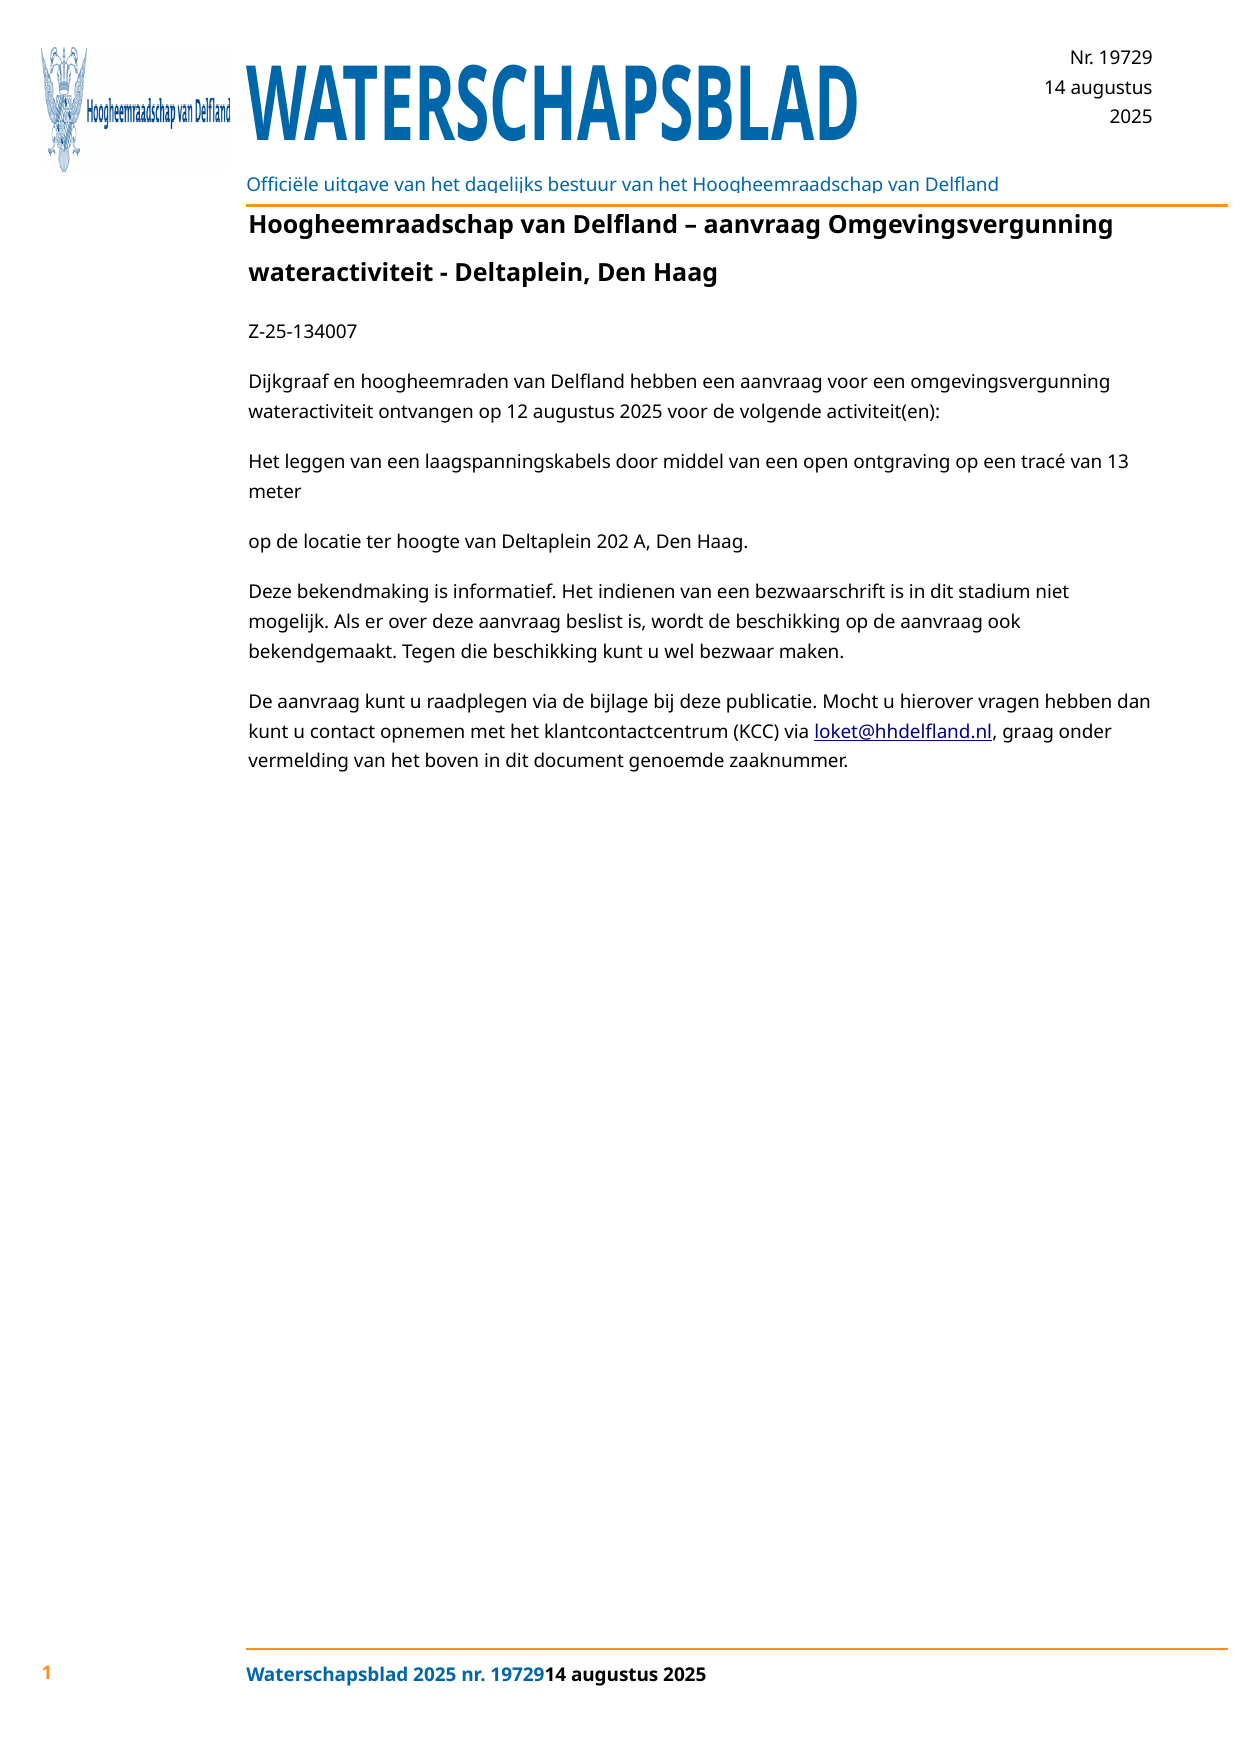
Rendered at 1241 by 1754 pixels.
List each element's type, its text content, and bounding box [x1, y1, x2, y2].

text Dijkgraaf en hoogheemraden van Delfland hebben een aanvraag voor een omgevingsvergunning wateractiviteit ontvangen op 12 augustus 2025 voor de volgende activiteit(en): [248, 368, 1152, 424]
text De aanvraag kunt u raadplegen via de bijlage bij deze publicatie. Mocht u hierover vragen hebben dan kunt u contact opnemen met het klantcontactcentrum (KCC) via loket@hhdelfland.nl, graag onder vermelding van het boven in dit document genoemde zaaknummer. [248, 688, 1152, 773]
text Deze bekendmaking is informatief. Het indienen van een bezwaarschrift is in dit stadium niet mogelijk. Als er over deze aanvraag beslist is, wordt de beschikking op de aanvraag ook bekendgemaakt. Tegen die beschikking kunt u wel bezwaar maken. [248, 579, 1152, 664]
text op de locatie ter hoogte van Deltaplein 202 A, Den Haag. [248, 528, 1152, 554]
picture [41, 47, 231, 172]
text Hoogheemraadschap van Delfland – aanvraag Omgevingsvergunning wateractiviteit - Deltaplein, Den Haag [248, 207, 1152, 288]
text Z-25-134007 [248, 318, 1152, 344]
text Het leggen van een laagspanningskabels door middel van een open ontgraving op een tracé van 13 meter [248, 448, 1152, 504]
